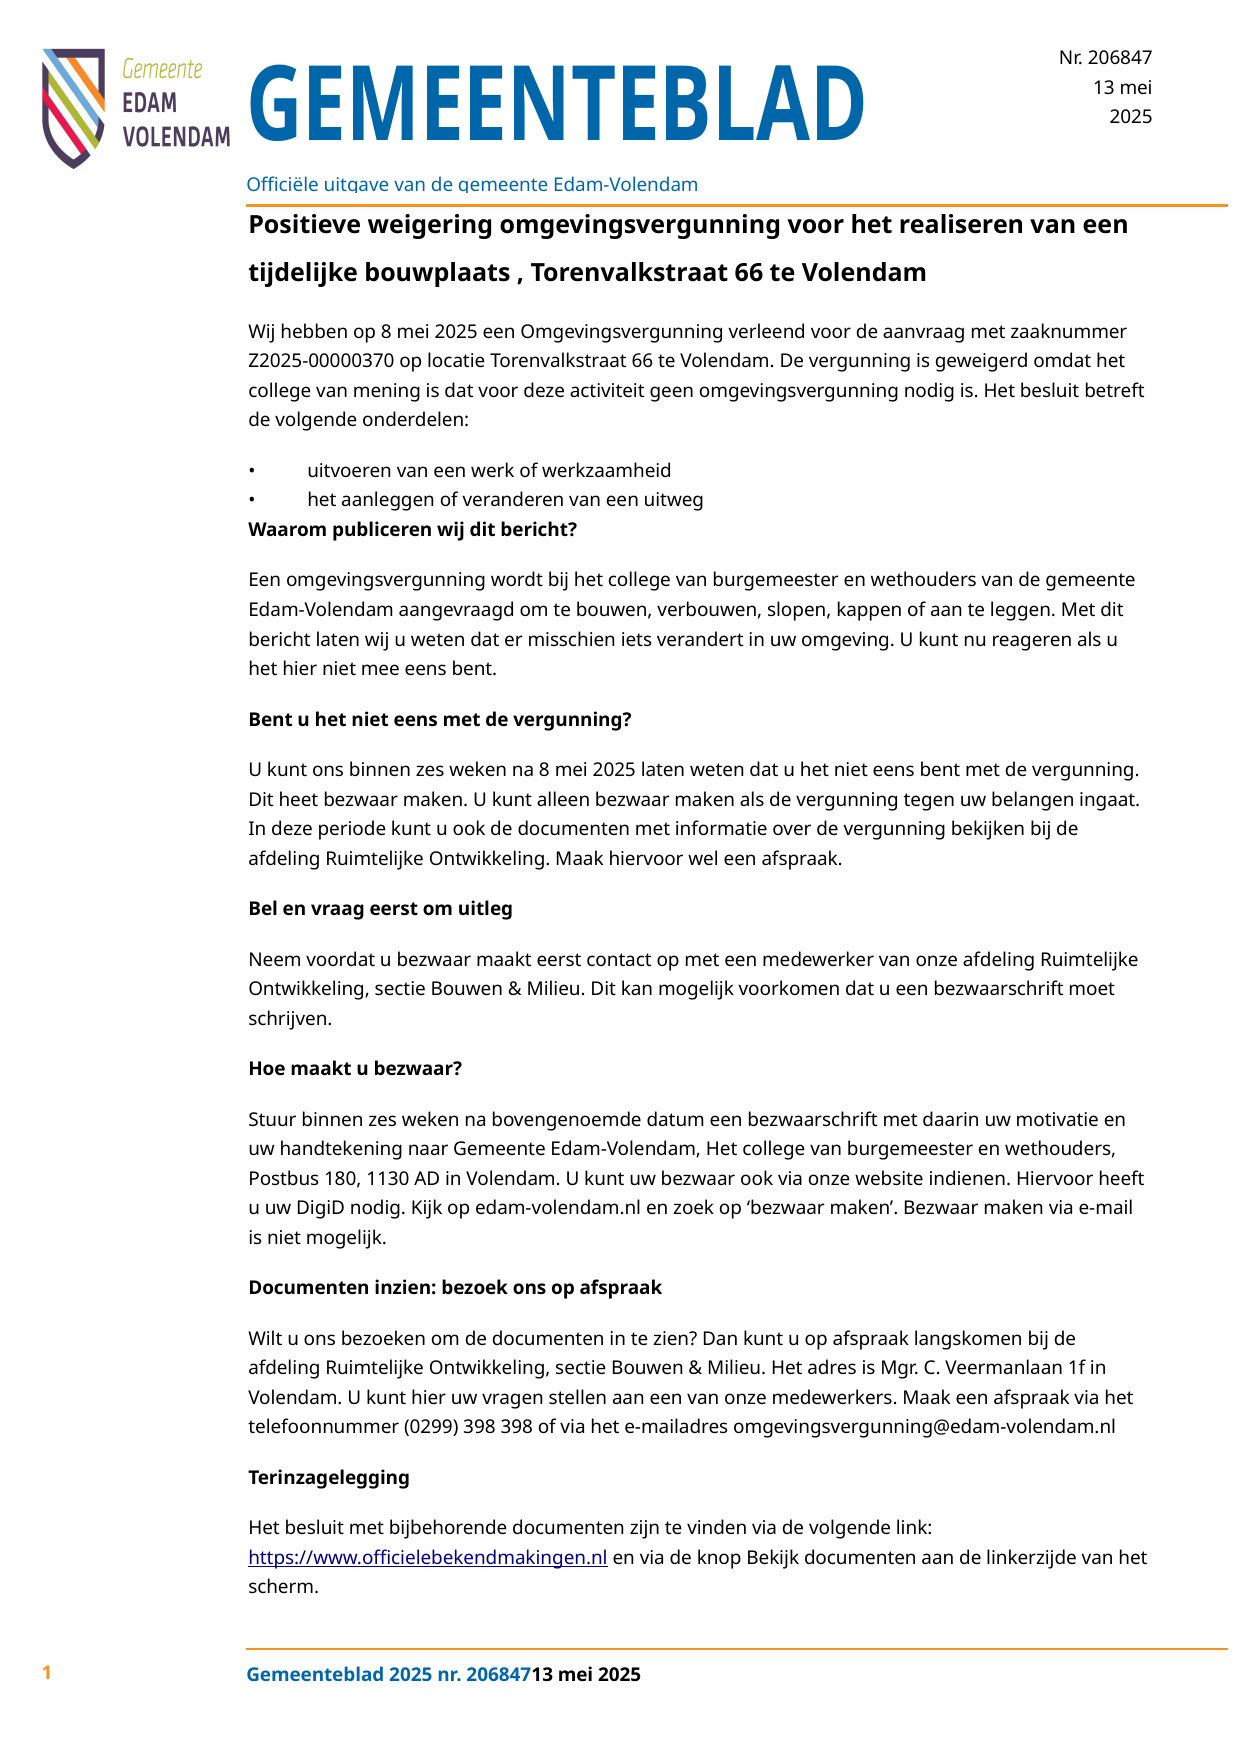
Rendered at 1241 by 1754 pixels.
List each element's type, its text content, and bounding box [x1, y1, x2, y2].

text Wilt u ons bezoeken om de documenten in te zien? Dan kunt u op afspraak langskomen bij de afdeling Ruimtelijke Ontwikkeling, sectie Bouwen & Milieu. Het adres is Mgr. C. Veermanlaan 1f in Volendam. U kunt hier uw vragen stellen aan een van onze medewerkers. Maak een afspraak via het telefoonnummer (0299) 398 398 of via het e-mailadres omgevingsvergunning@edam-volendam.nl [248, 1325, 1152, 1439]
picture [41, 47, 231, 172]
text Neem voordat u bezwaar maakt eerst contact op met een medewerker van onze afdeling Ruimtelijke Ontwikkeling, sectie Bouwen & Milieu. Dit kan mogelijk voorkomen dat u een bezwaarschrift moet schrijven. [248, 946, 1152, 1031]
text Stuur binnen zes weken na bovengenoemde datum een bezwaarschrift met daarin uw motivatie en uw handtekening naar Gemeente Edam-Volendam, Het college van burgemeester en wethouders, Postbus 180, 1130 AD in Volendam. U kunt uw bezwaar ook via onze website indienen. Hiervoor heeft u uw DigiD nodig. Kijk op edam-volendam.nl en zoek op ‘bezwaar maken’. Bezwaar maken via e-mail is niet mogelijk. [248, 1106, 1152, 1250]
text Positieve weigering omgevingsvergunning voor het realiseren van een tijdelijke bouwplaats , Torenvalkstraat 66 te Volendam [248, 207, 1152, 288]
text Wij hebben op 8 mei 2025 een Omgevingsvergunning verleend voor de aanvraag met zaaknummer Z2025-00000370 op locatie Torenvalkstraat 66 te Volendam. De vergunning is geweigerd omdat het college van mening is dat voor deze activiteit geen omgevingsvergunning nodig is. Het besluit betreft de volgende onderdelen: [248, 318, 1152, 432]
text Terinzagelegging [248, 1464, 1152, 1490]
text Een omgevingsvergunning wordt bij het college van burgemeester en wethouders van de gemeente Edam-Volendam aangevraagd om te bouwen, verbouwen, slopen, kappen of aan te leggen. Met dit bericht laten wij u weten dat er misschien iets verandert in uw omgeving. U kunt nu reageren als u het hier niet mee eens bent. [248, 567, 1152, 681]
list uitvoeren van een werk of werkzaamheid [248, 457, 1152, 483]
text Documenten inzien: bezoek ons op afspraak [248, 1274, 1152, 1300]
text Bent u het niet eens met de vergunning? [248, 706, 1152, 732]
text Hoe maakt u bezwaar? [248, 1055, 1152, 1081]
text Het besluit met bijbehorende documenten zijn te vinden via de volgende link: https://www.officielebekendmakingen.nl en via de knop Bekijk documenten aan de linkerzijde van het scherm. [248, 1514, 1152, 1599]
text Bel en vraag eerst om uitleg [248, 895, 1152, 921]
text Waarom publiceren wij dit bericht? [248, 516, 1152, 542]
text U kunt ons binnen zes weken na 8 mei 2025 laten weten dat u het niet eens bent met de vergunning. Dit heet bezwaar maken. U kunt alleen bezwaar maken als de vergunning tegen uw belangen ingaat. In deze periode kunt u ook de documenten met informatie over de vergunning bekijken bij de afdeling Ruimtelijke Ontwikkeling. Maak hiervoor wel een afspraak. [248, 756, 1152, 871]
list het aanleggen of veranderen van een uitweg [248, 487, 1152, 512]
